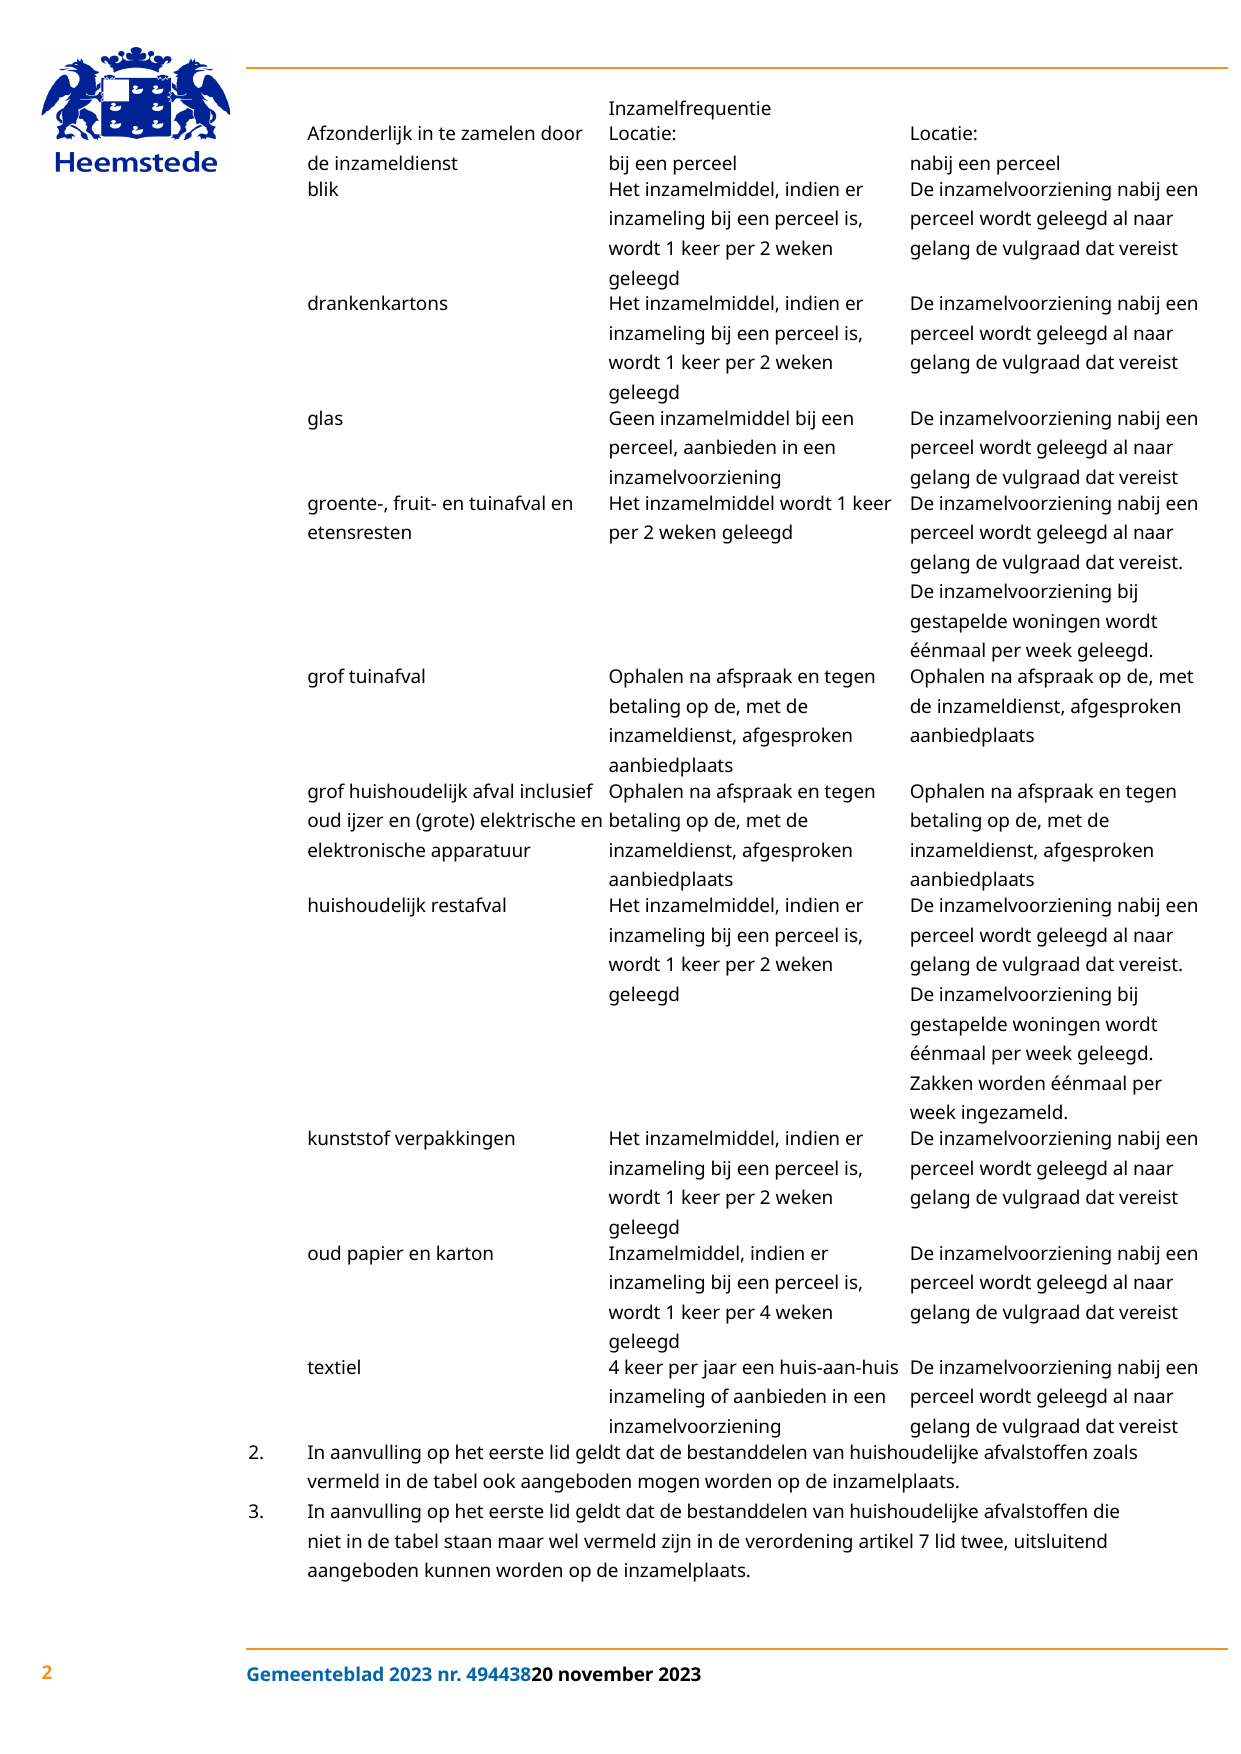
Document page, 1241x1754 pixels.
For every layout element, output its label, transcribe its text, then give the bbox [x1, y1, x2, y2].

table_cell Ophalen na afspraak en tegen betaling op de, met de inzameldienst, afgesproken aanbiedplaats [608, 778, 909, 892]
table_cell Het inzamelmiddel, indien er inzameling bij een perceel is, wordt 1 keer per 2 weken geleegd [608, 176, 909, 290]
table_header Inzamelfrequentie [608, 95, 1211, 121]
table_cell De inzamelvoorziening nabij een perceel wordt geleegd al naar gelang de vulgraad dat vereist [910, 176, 1211, 290]
table_cell Geen inzamelmiddel bij een perceel, aanbieden in een inzamelvoorziening [608, 405, 909, 490]
table_cell Ophalen na afspraak en tegen betaling op de, met de inzameldienst, afgesproken aanbiedplaats [608, 664, 909, 778]
table_cell De inzamelvoorziening nabij een perceel wordt geleegd al naar gelang de vulgraad dat vereist. De inzamelvoorziening bij gestapelde woningen wordt éénmaal per week geleegd. Zakken worden éénmaal per week ingezameld. [910, 893, 1211, 1125]
list In aanvulling op het eerste lid geldt dat de bestanddelen van huishoudelijke afvalstoffen die niet in de tabel staan maar wel vermeld zijn in de verordening artikel 7 lid twee, uitsluitend aangeboden kunnen worden op de inzamelplaats. [248, 1498, 1152, 1583]
table_cell De inzamelvoorziening nabij een perceel wordt geleegd al naar gelang de vulgraad dat vereist [910, 405, 1211, 490]
table_cell grof huishoudelijk afval inclusief oud ijzer en (grote) elektrische en elektronische apparatuur [307, 778, 608, 892]
table_cell grof tuinafval [307, 664, 608, 778]
table_cell drankenkartons [307, 290, 608, 405]
table_cell Ophalen na afspraak op de, met de inzameldienst, afgesproken aanbiedplaats [910, 664, 1211, 778]
table_cell De inzamelvoorziening nabij een perceel wordt geleegd al naar gelang de vulgraad dat vereist [910, 1125, 1211, 1240]
table_cell Inzamelmiddel, indien er inzameling bij een perceel is, wordt 1 keer per 4 weken geleegd [608, 1240, 909, 1354]
table_cell 4 keer per jaar een huis-aan-huis inzameling of aanbieden in een inzamelvoorziening [608, 1354, 909, 1439]
table_cell textiel [307, 1354, 608, 1439]
table_cell glas [307, 405, 608, 490]
table_cell De inzamelvoorziening nabij een perceel wordt geleegd al naar gelang de vulgraad dat vereist [910, 290, 1211, 405]
list In aanvulling op het eerste lid geldt dat de bestanddelen van huishoudelijke afvalstoffen zoals vermeld in de tabel ook aangeboden mogen worden op de inzamelplaats. [248, 1439, 1152, 1494]
table_cell Het inzamelmiddel wordt 1 keer per 2 weken geleegd [608, 490, 909, 663]
table_cell De inzamelvoorziening nabij een perceel wordt geleegd al naar gelang de vulgraad dat vereist. De inzamelvoorziening bij gestapelde woningen wordt éénmaal per week geleegd. [910, 490, 1211, 663]
table_cell De inzamelvoorziening nabij een perceel wordt geleegd al naar gelang de vulgraad dat vereist [910, 1240, 1211, 1354]
table_cell Afzonderlijk in te zamelen door de inzameldienst [307, 121, 608, 176]
table_cell oud papier en karton [307, 1240, 608, 1354]
table_cell De inzamelvoorziening nabij een perceel wordt geleegd al naar gelang de vulgraad dat vereist [910, 1354, 1211, 1439]
table_cell Locatie: nabij een perceel [910, 121, 1211, 176]
picture [41, 47, 231, 172]
table_cell Het inzamelmiddel, indien er inzameling bij een perceel is, wordt 1 keer per 2 weken geleegd [608, 290, 909, 405]
table_header [307, 95, 608, 121]
table_cell blik [307, 176, 608, 290]
table_cell Locatie: bij een perceel [608, 121, 909, 176]
table_cell Ophalen na afspraak en tegen betaling op de, met de inzameldienst, afgesproken aanbiedplaats [910, 778, 1211, 892]
table_cell huishoudelijk restafval [307, 893, 608, 1125]
table_cell Het inzamelmiddel, indien er inzameling bij een perceel is, wordt 1 keer per 2 weken geleegd [608, 1125, 909, 1240]
table_cell kunststof verpakkingen [307, 1125, 608, 1240]
table_cell Het inzamelmiddel, indien er inzameling bij een perceel is, wordt 1 keer per 2 weken geleegd [608, 893, 909, 1125]
table_cell groente-, fruit- en tuinafval en etensresten [307, 490, 608, 663]
